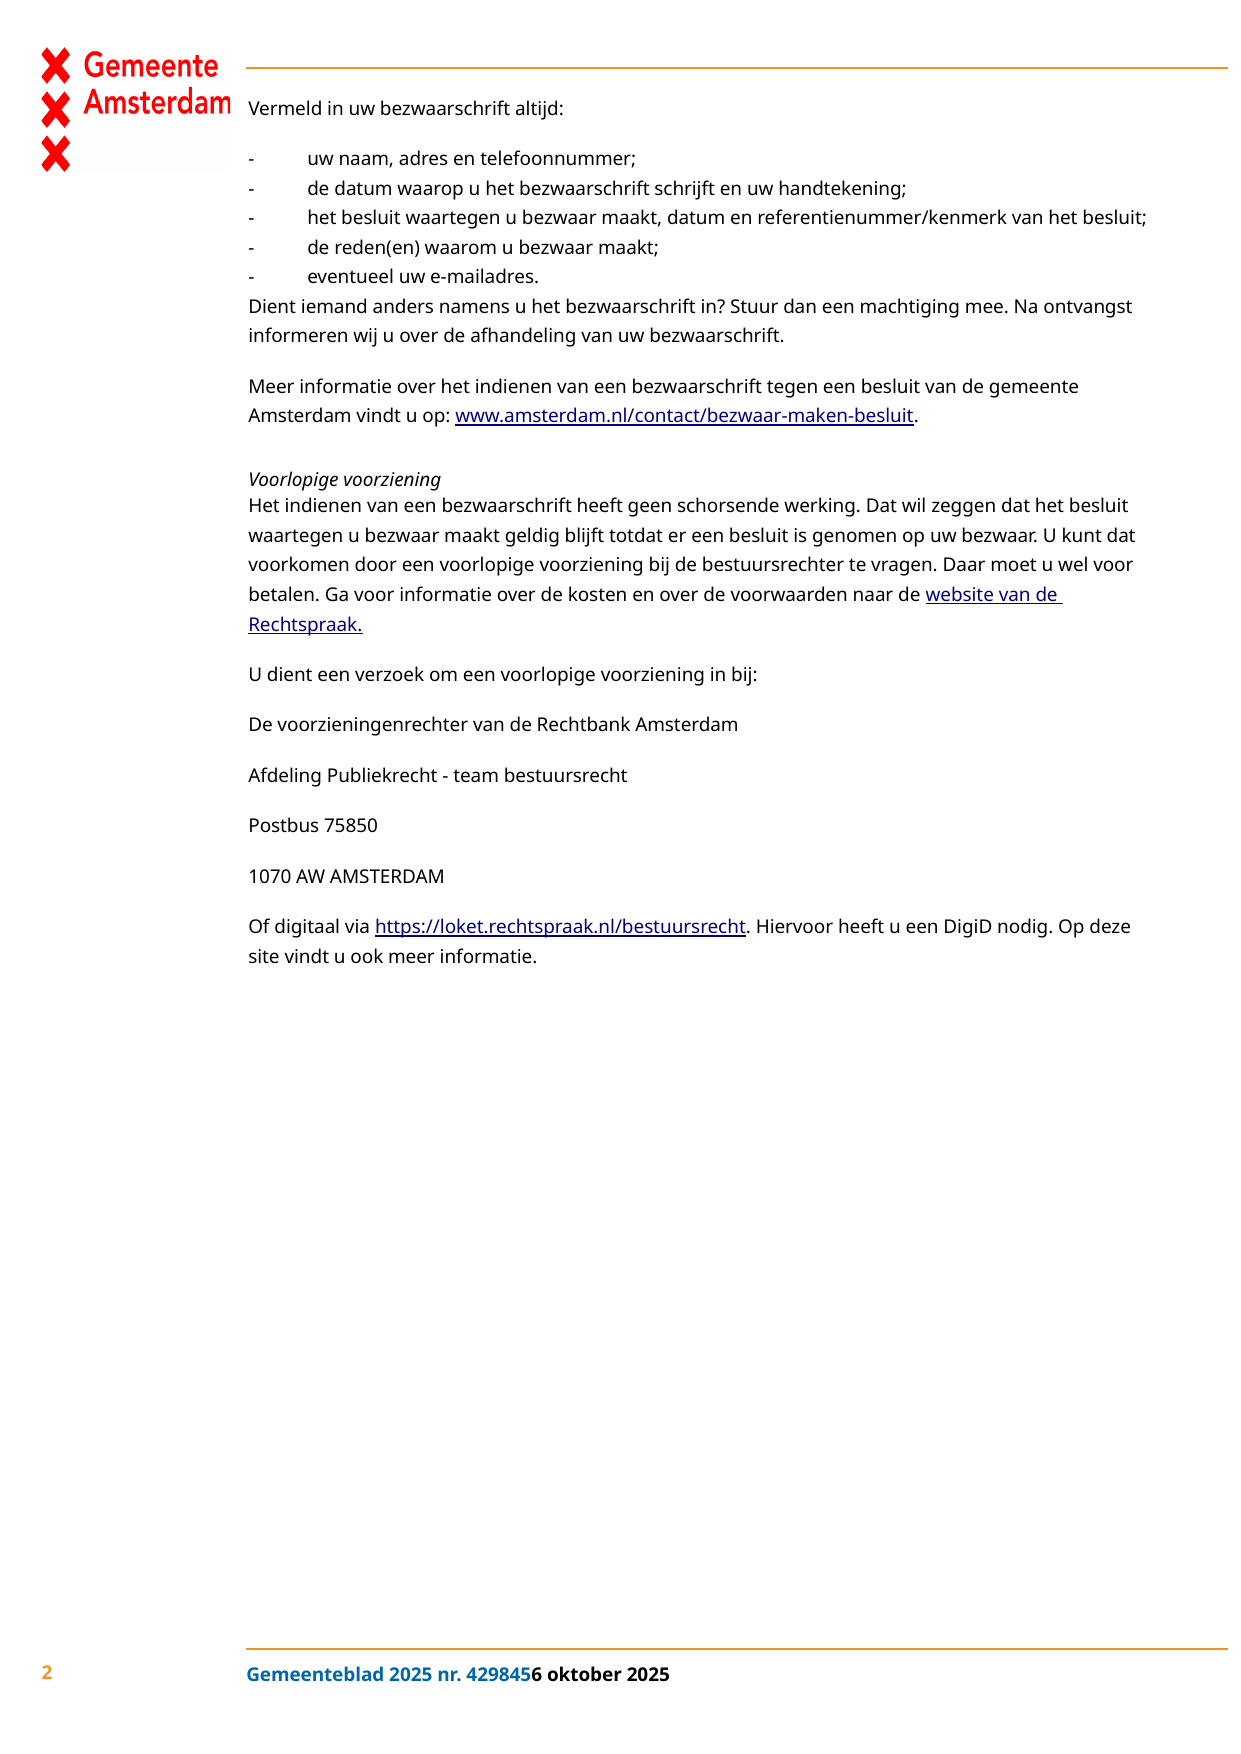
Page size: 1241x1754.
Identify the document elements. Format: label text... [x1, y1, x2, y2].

text De voorzieningenrechter van de Rechtbank Amsterdam [248, 712, 1152, 737]
list de reden(en) waarom u bezwaar maakt; [248, 234, 1152, 260]
list de datum waarop u het bezwaarschrift schrijft en uw handtekening; [248, 175, 1152, 201]
text U dient een verzoek om een voorlopige voorziening in bij: [248, 661, 1152, 687]
text Voorlopige voorziening [248, 467, 1152, 492]
picture [41, 47, 231, 172]
text Het indienen van een bezwaarschrift heeft geen schorsende werking. Dat wil zeggen dat het besluit waartegen u bezwaar maakt geldig blijft totdat er een besluit is genomen op uw bezwaar. U kunt dat voorkomen door een voorlopige voorziening bij de bestuursrechter te vragen. Daar moet u wel voor betalen. Ga voor informatie over de kosten en over de voorwaarden naar de website van de Rechtspraak. [248, 492, 1152, 636]
text Vermeld in uw bezwaarschrift altijd: [248, 95, 1152, 121]
text Of digitaal via https://loket.rechtspraak.nl/bestuursrecht. Hiervoor heeft u een DigiD nodig. Op deze site vindt u ook meer informatie. [248, 913, 1152, 968]
text Postbus 75850 [248, 812, 1152, 838]
list uw naam, adres en telefoonnummer; [248, 145, 1152, 171]
list eventueel uw e-mailadres. [248, 263, 1152, 289]
text Dient iemand anders namens u het bezwaarschrift in? Stuur dan een machtiging mee. Na ontvangst informeren wij u over de afhandeling van uw bezwaarschrift. [248, 293, 1152, 348]
text Afdeling Publiekrecht - team bestuursrecht [248, 762, 1152, 788]
text Meer informatie over het indienen van een bezwaarschrift tegen een besluit van de gemeente Amsterdam vindt u op: www.amsterdam.nl/contact/bezwaar-maken-besluit. [248, 373, 1152, 428]
text 1070 AW AMSTERDAM [248, 863, 1152, 888]
list het besluit waartegen u bezwaar maakt, datum en referentienummer/kenmerk van het besluit; [248, 204, 1152, 230]
